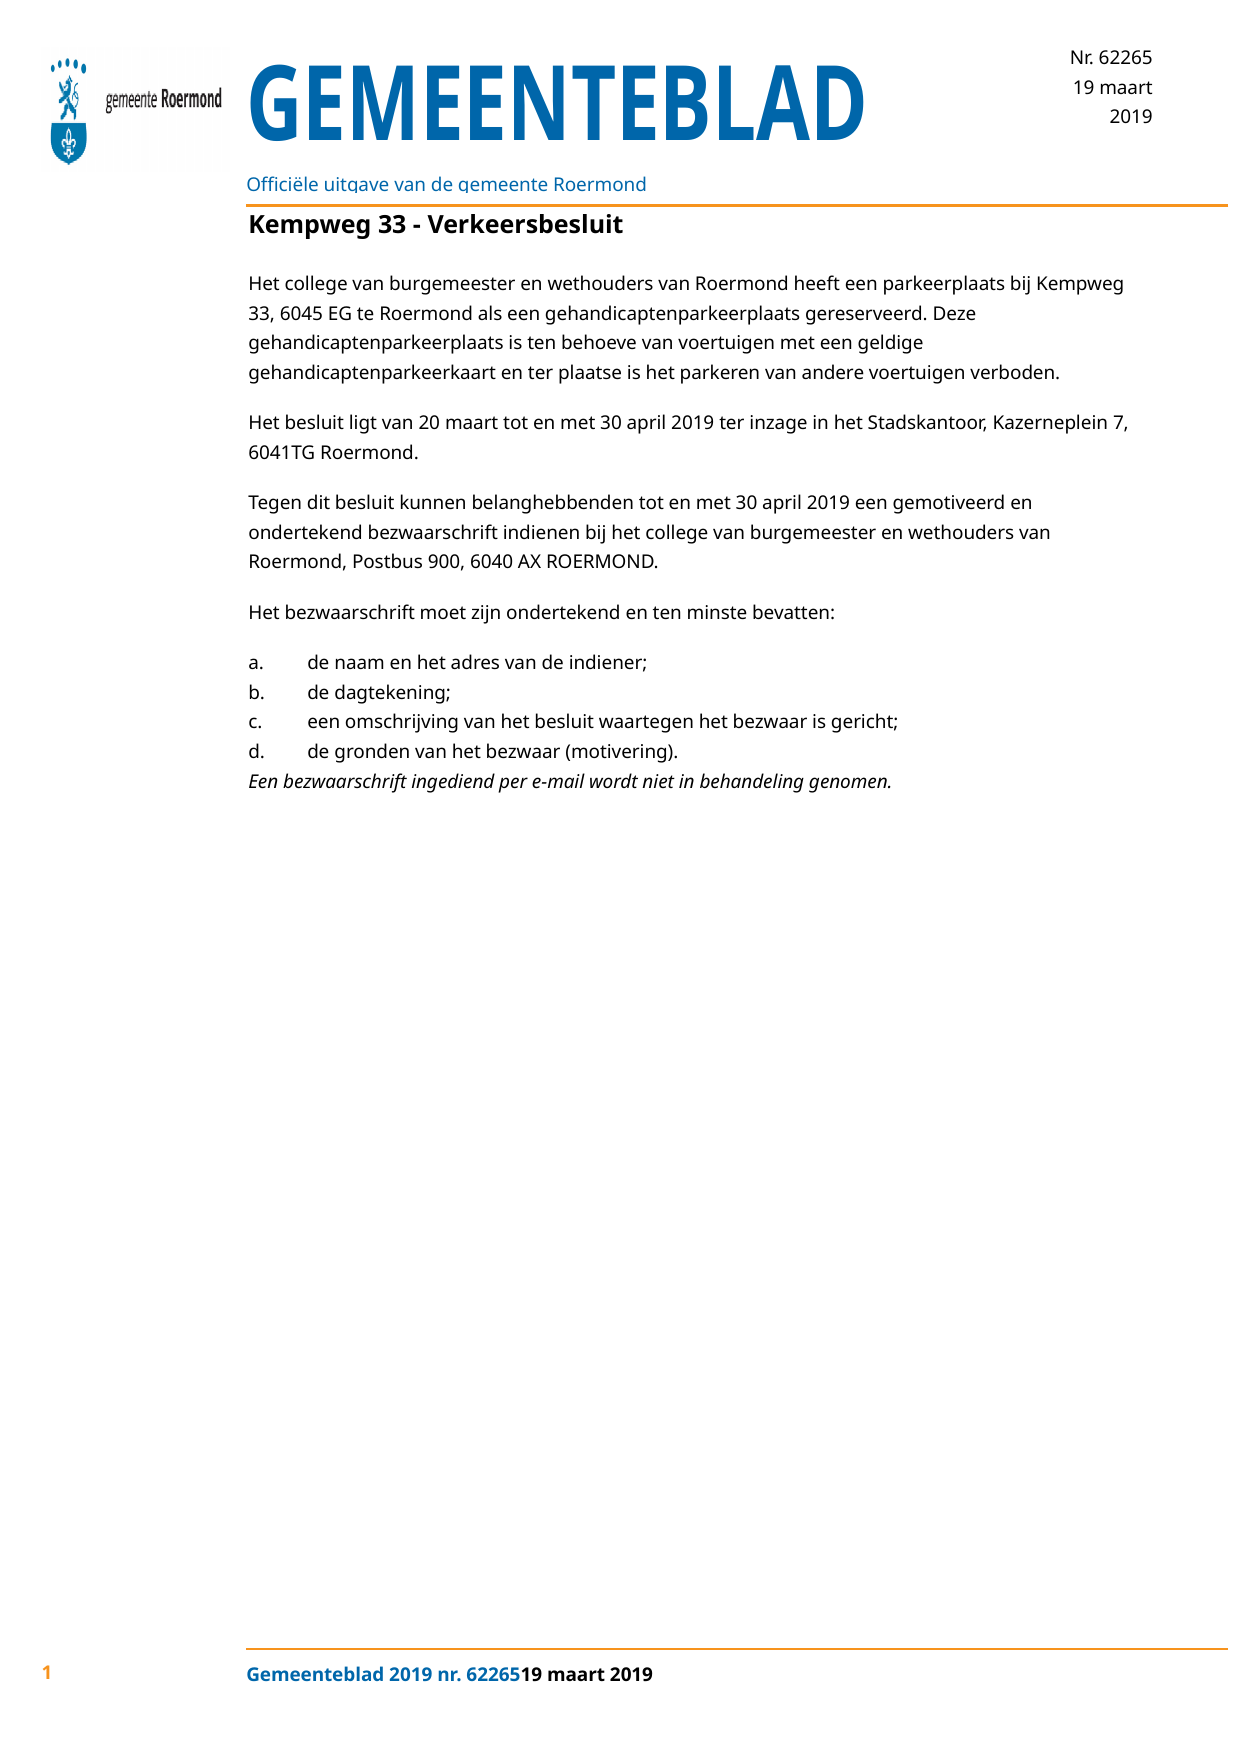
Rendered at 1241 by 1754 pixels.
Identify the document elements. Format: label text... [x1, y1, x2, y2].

list een omschrijving van het besluit waartegen het bezwaar is gericht; [248, 709, 1152, 734]
text Het bezwaarschrift moet zijn ondertekend en ten minste bevatten: [248, 599, 1152, 625]
text Een bezwaarschrift ingediend per e-mail wordt niet in behandeling genomen. [248, 768, 1152, 793]
text Het besluit ligt van 20 maart tot en met 30 april 2019 ter inzage in het Stadskantoor, Kazerneplein 7, 6041TG Roermond. [248, 409, 1152, 465]
list de naam en het adres van de indiener; [248, 649, 1152, 675]
list de dagtekening; [248, 679, 1152, 705]
picture [41, 47, 231, 172]
text Het college van burgemeester en wethouders van Roermond heeft een parkeerplaats bij Kempweg 33, 6045 EG te Roermond als een gehandicaptenparkeerplaats gereserveerd. Deze gehandicaptenparkeerplaats is ten behoeve van voertuigen met een geldige gehandicaptenparkeerkaart en ter plaatse is het parkeren van andere voertuigen verboden. [248, 270, 1152, 385]
text Tegen dit besluit kunnen belanghebbenden tot en met 30 april 2019 een gemotiveerd en ondertekend bezwaarschrift indienen bij het college van burgemeester en wethouders van Roermond, Postbus 900, 6040 AX ROERMOND. [248, 489, 1152, 574]
list de gronden van het bezwaar (motivering). [248, 738, 1152, 764]
text Kempweg 33 - Verkeersbesluit [248, 207, 1152, 241]
